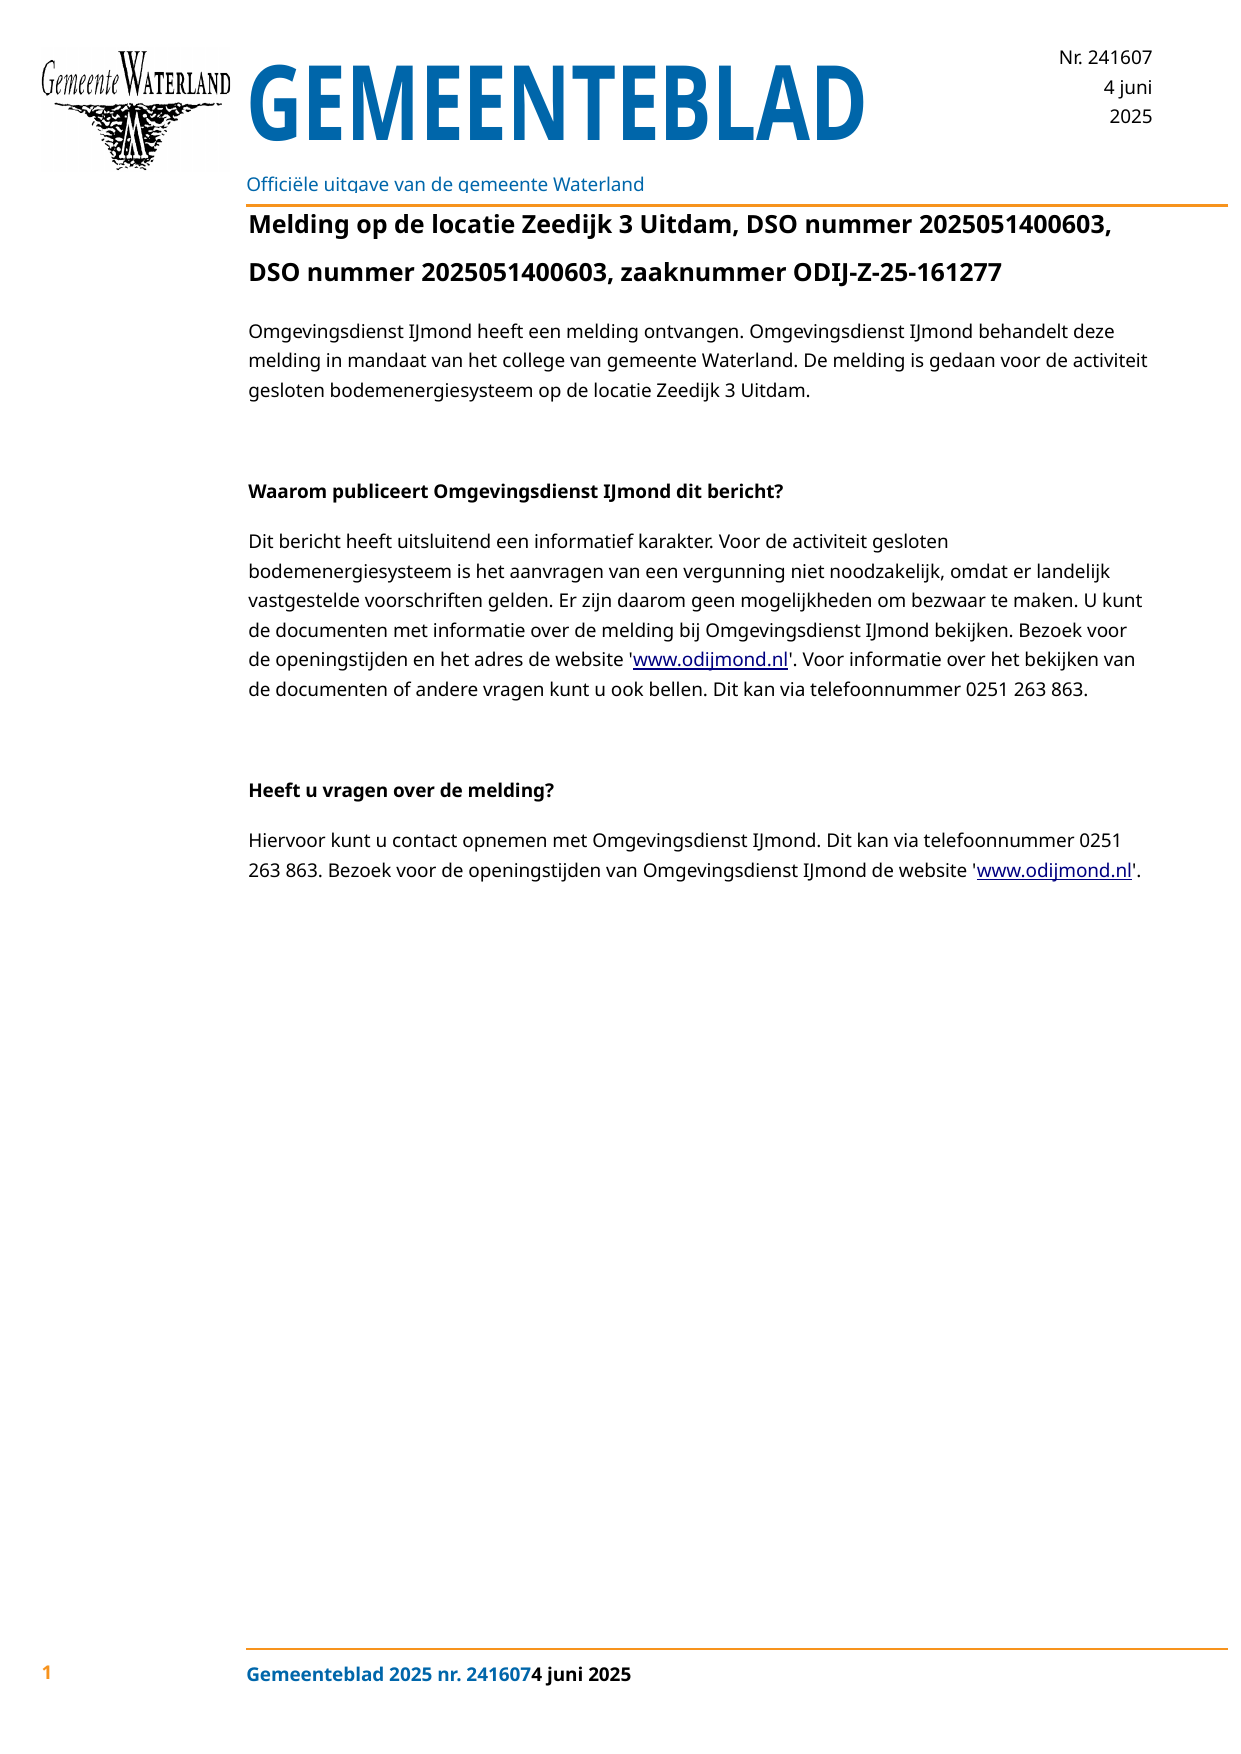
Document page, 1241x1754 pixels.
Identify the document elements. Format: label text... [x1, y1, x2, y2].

text Waarom publiceert Omgevingsdienst IJmond dit bericht? [248, 478, 1152, 504]
picture [41, 47, 231, 172]
text Heeft u vragen over de melding? [248, 777, 1152, 803]
text Omgevingsdienst IJmond heeft een melding ontvangen. Omgevingsdienst IJmond behandelt deze melding in mandaat van het college van gemeente Waterland. De melding is gedaan voor de activiteit gesloten bodemenergiesysteem op de locatie Zeedijk 3 Uitdam. [248, 318, 1152, 403]
text Dit bericht heeft uitsluitend een informatief karakter. Voor de activiteit gesloten bodemenergiesysteem is het aanvragen van een vergunning niet noodzakelijk, omdat er landelijk vastgestelde voorschriften gelden. Er zijn daarom geen mogelijkheden om bezwaar te maken. U kunt de documenten met informatie over de melding bij Omgevingsdienst IJmond bekijken. Bezoek voor de openingstijden en het adres de website 'www.odijmond.nl'. Voor informatie over het bekijken van de documenten of andere vragen kunt u ook bellen. Dit kan via telefoonnummer 0251 263 863. [248, 528, 1152, 702]
text Hiervoor kunt u contact opnemen met Omgevingsdienst IJmond. Dit kan via telefoonnummer 0251 263 863. Bezoek voor de openingstijden van Omgevingsdienst IJmond de website 'www.odijmond.nl'. [248, 827, 1152, 883]
text Melding op de locatie Zeedijk 3 Uitdam, DSO nummer 2025051400603, DSO nummer 2025051400603, zaaknummer ODIJ-Z-25-161277 [248, 207, 1152, 288]
